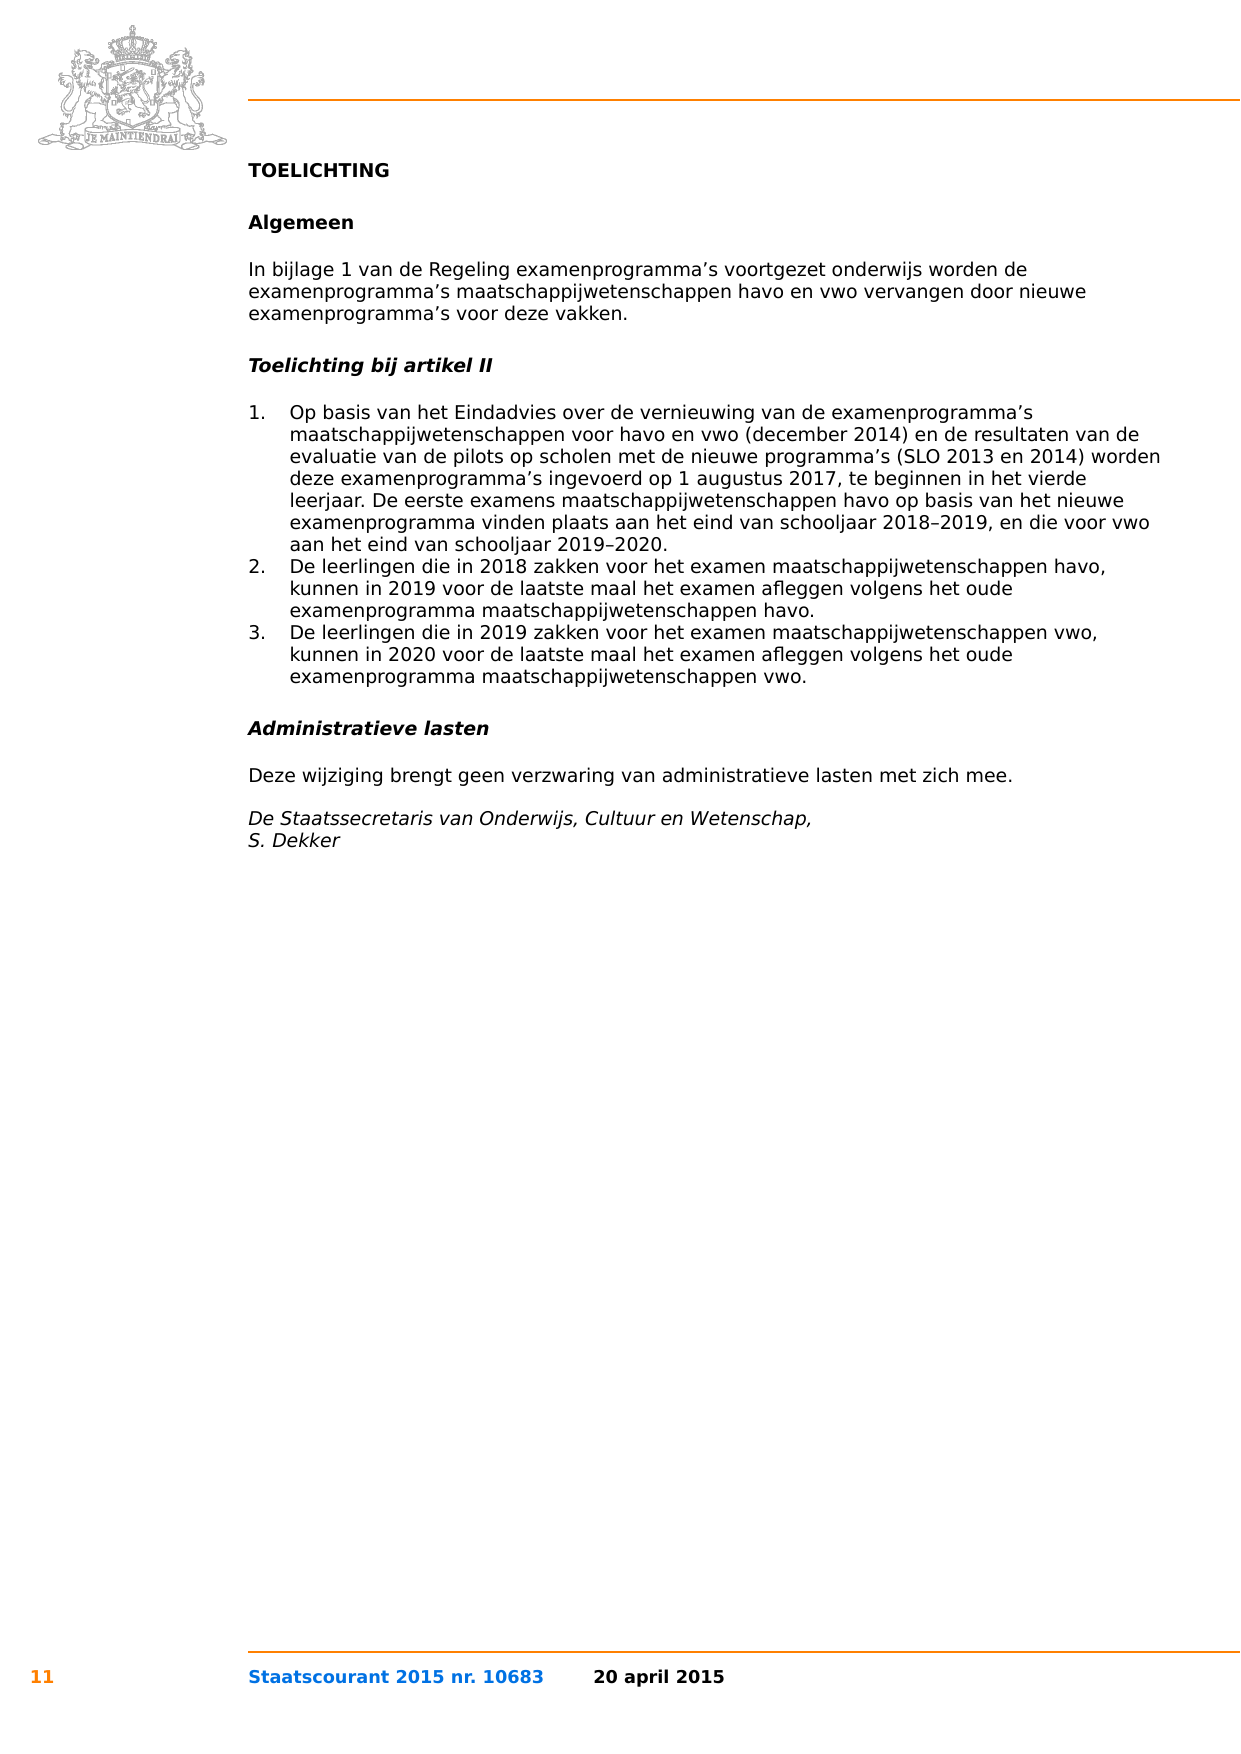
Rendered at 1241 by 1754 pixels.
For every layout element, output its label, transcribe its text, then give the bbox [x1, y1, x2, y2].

text De Staatssecretaris van Onderwijs, Cultuur en Wetenschap, S. Dekker [248, 808, 1163, 852]
picture [38, 25, 227, 150]
subtitle Toelichting bij artikel II [248, 355, 1163, 377]
text Deze wijziging brengt geen verzwaring van administratieve lasten met zich mee. [248, 764, 1163, 786]
subtitle Administratieve lasten [248, 717, 1163, 739]
subtitle TOELICHTING [248, 160, 1163, 182]
subtitle Algemeen [248, 212, 1163, 234]
text 1. Op basis van het Eindadvies over de vernieuwing van de examenprogramma’s maatschappijwetenschappen voor havo en vwo (december 2014) en de resultaten van de evaluatie van de pilots op scholen met de nieuwe programma’s (SLO 2013 en 2014) worden deze examenprogramma’s ingevoerd op 1 augustus 2017, te beginnen in het vierde leerjaar. De eerste examens maatschappijwetenschappen havo op basis van het nieuwe examenprogramma vinden plaats aan het eind van schooljaar 2018–2019, en die voor vwo aan het eind van schooljaar 2019–2020. [248, 402, 1163, 556]
text 3. De leerlingen die in 2019 zakken voor het examen maatschappijwetenschappen vwo, kunnen in 2020 voor de laatste maal het examen afleggen volgens het oude examenprogramma maatschappijwetenschappen vwo. [248, 622, 1163, 687]
text 2. De leerlingen die in 2018 zakken voor het examen maatschappijwetenschappen havo, kunnen in 2019 voor de laatste maal het examen afleggen volgens het oude examenprogramma maatschappijwetenschappen havo. [248, 556, 1163, 622]
text In bijlage 1 van de Regeling examenprogramma’s voortgezet onderwijs worden de examenprogramma’s maatschappijwetenschappen havo en vwo vervangen door nieuwe examenprogramma’s voor deze vakken. [248, 259, 1163, 325]
